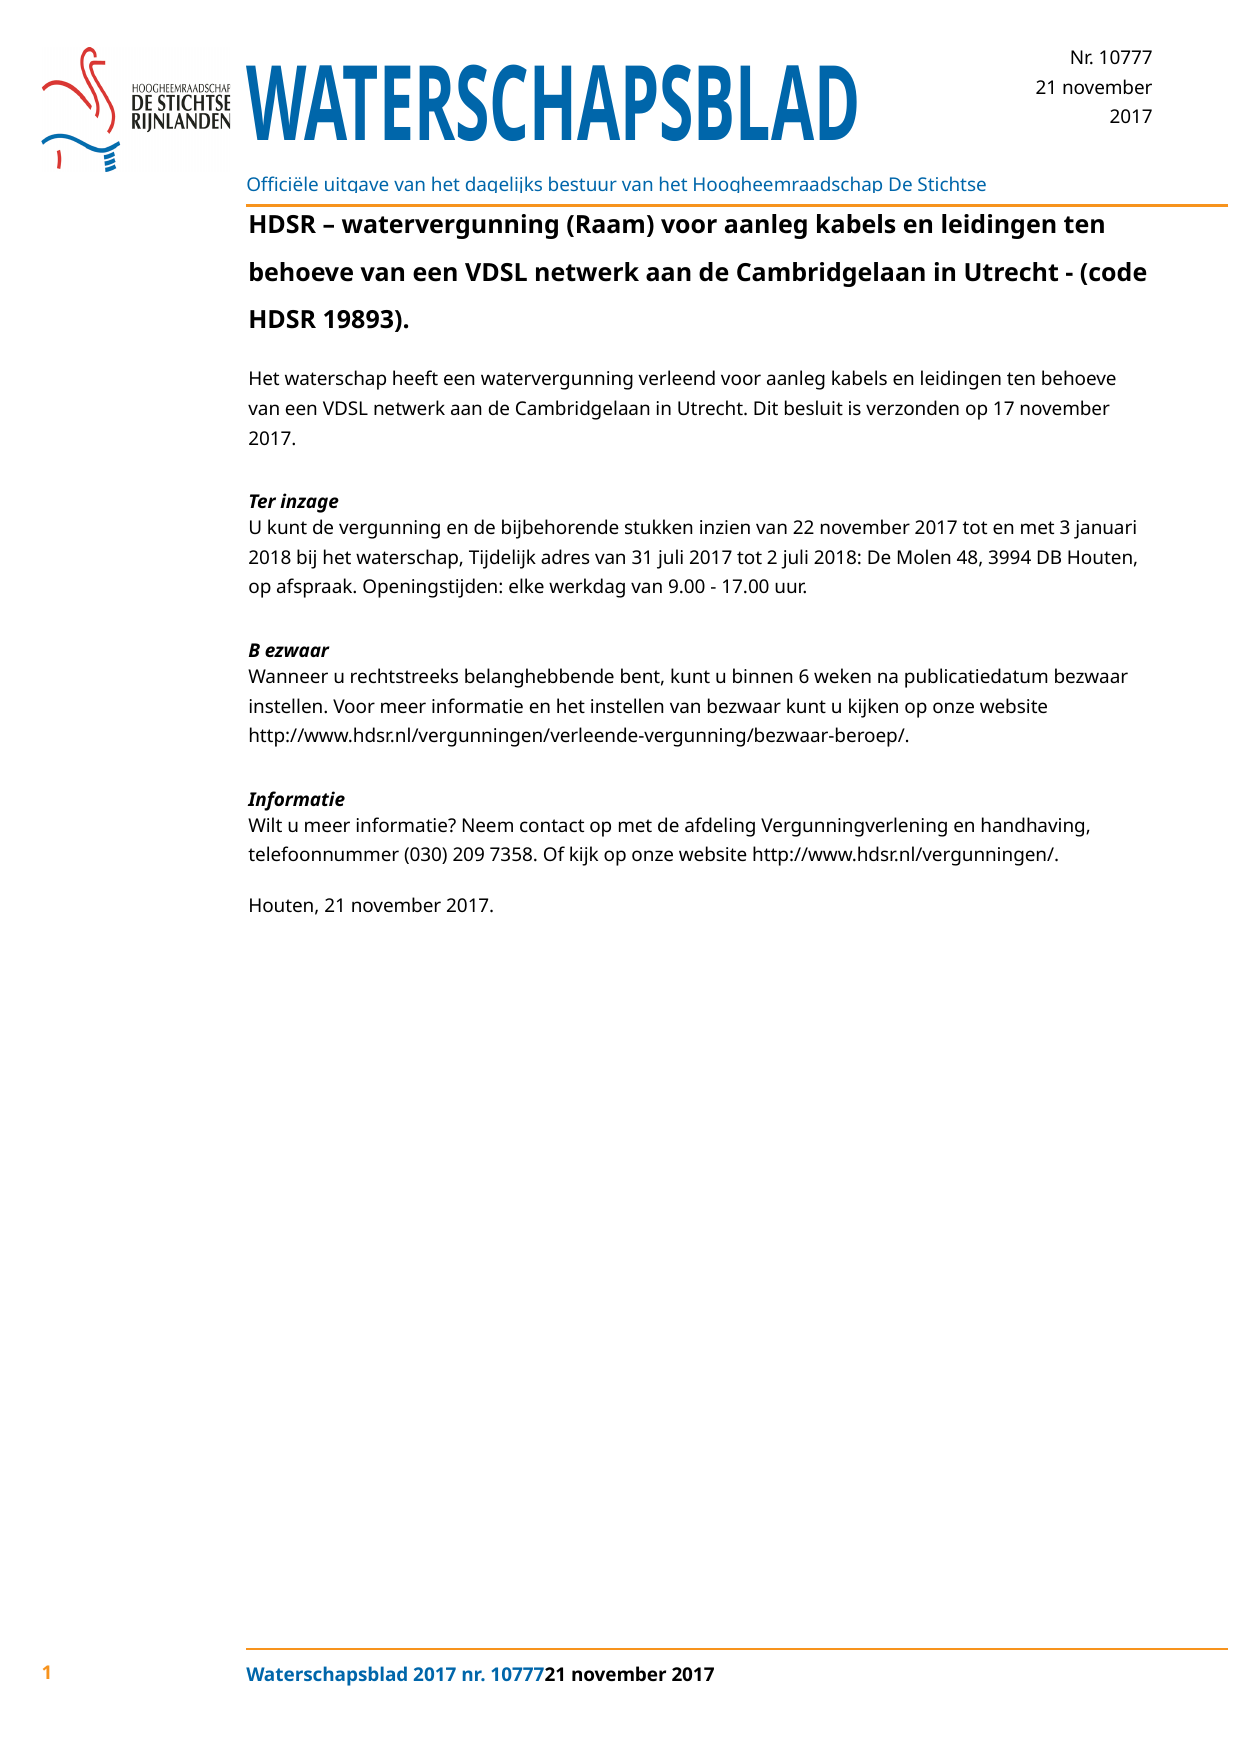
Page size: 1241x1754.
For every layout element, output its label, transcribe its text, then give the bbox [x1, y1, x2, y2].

text B ezwaar [248, 637, 1152, 663]
text U kunt de vergunning en de bijbehorende stukken inzien van 22 november 2017 tot en met 3 januari 2018 bij het waterschap, Tijdelijk adres van 31 juli 2017 tot 2 juli 2018: De Molen 48, 3994 DB Houten, op afspraak. Openingstijden: elke werkdag van 9.00 - 17.00 uur. [248, 514, 1152, 599]
text Wilt u meer informatie? Neem contact op met de afdeling Vergunningverlening en handhaving, telefoonnummer (030) 209 7358. Of kijk op onze website http://www.hdsr.nl/vergunningen/. [248, 812, 1152, 867]
text Het waterschap heeft een watervergunning verleend voor aanleg kabels en leidingen ten behoeve van een VDSL netwerk aan de Cambridgelaan in Utrecht. Dit besluit is verzonden op 17 november 2017. [248, 366, 1152, 450]
text Houten, 21 november 2017. [248, 892, 1152, 918]
text Ter inzage [248, 489, 1152, 514]
text Wanneer u rechtstreeks belanghebbende bent, kunt u binnen 6 weken na publicatiedatum bezwaar instellen. Voor meer informatie en het instellen van bezwaar kunt u kijken op onze website http://www.hdsr.nl/vergunningen/verleende-vergunning/bezwaar-beroep/. [248, 663, 1152, 748]
picture [41, 47, 231, 172]
text HDSR – watervergunning (Raam) voor aanleg kabels en leidingen ten behoeve van een VDSL netwerk aan de Cambridgelaan in Utrecht - (code HDSR 19893). [248, 207, 1152, 336]
text Informatie [248, 786, 1152, 812]
